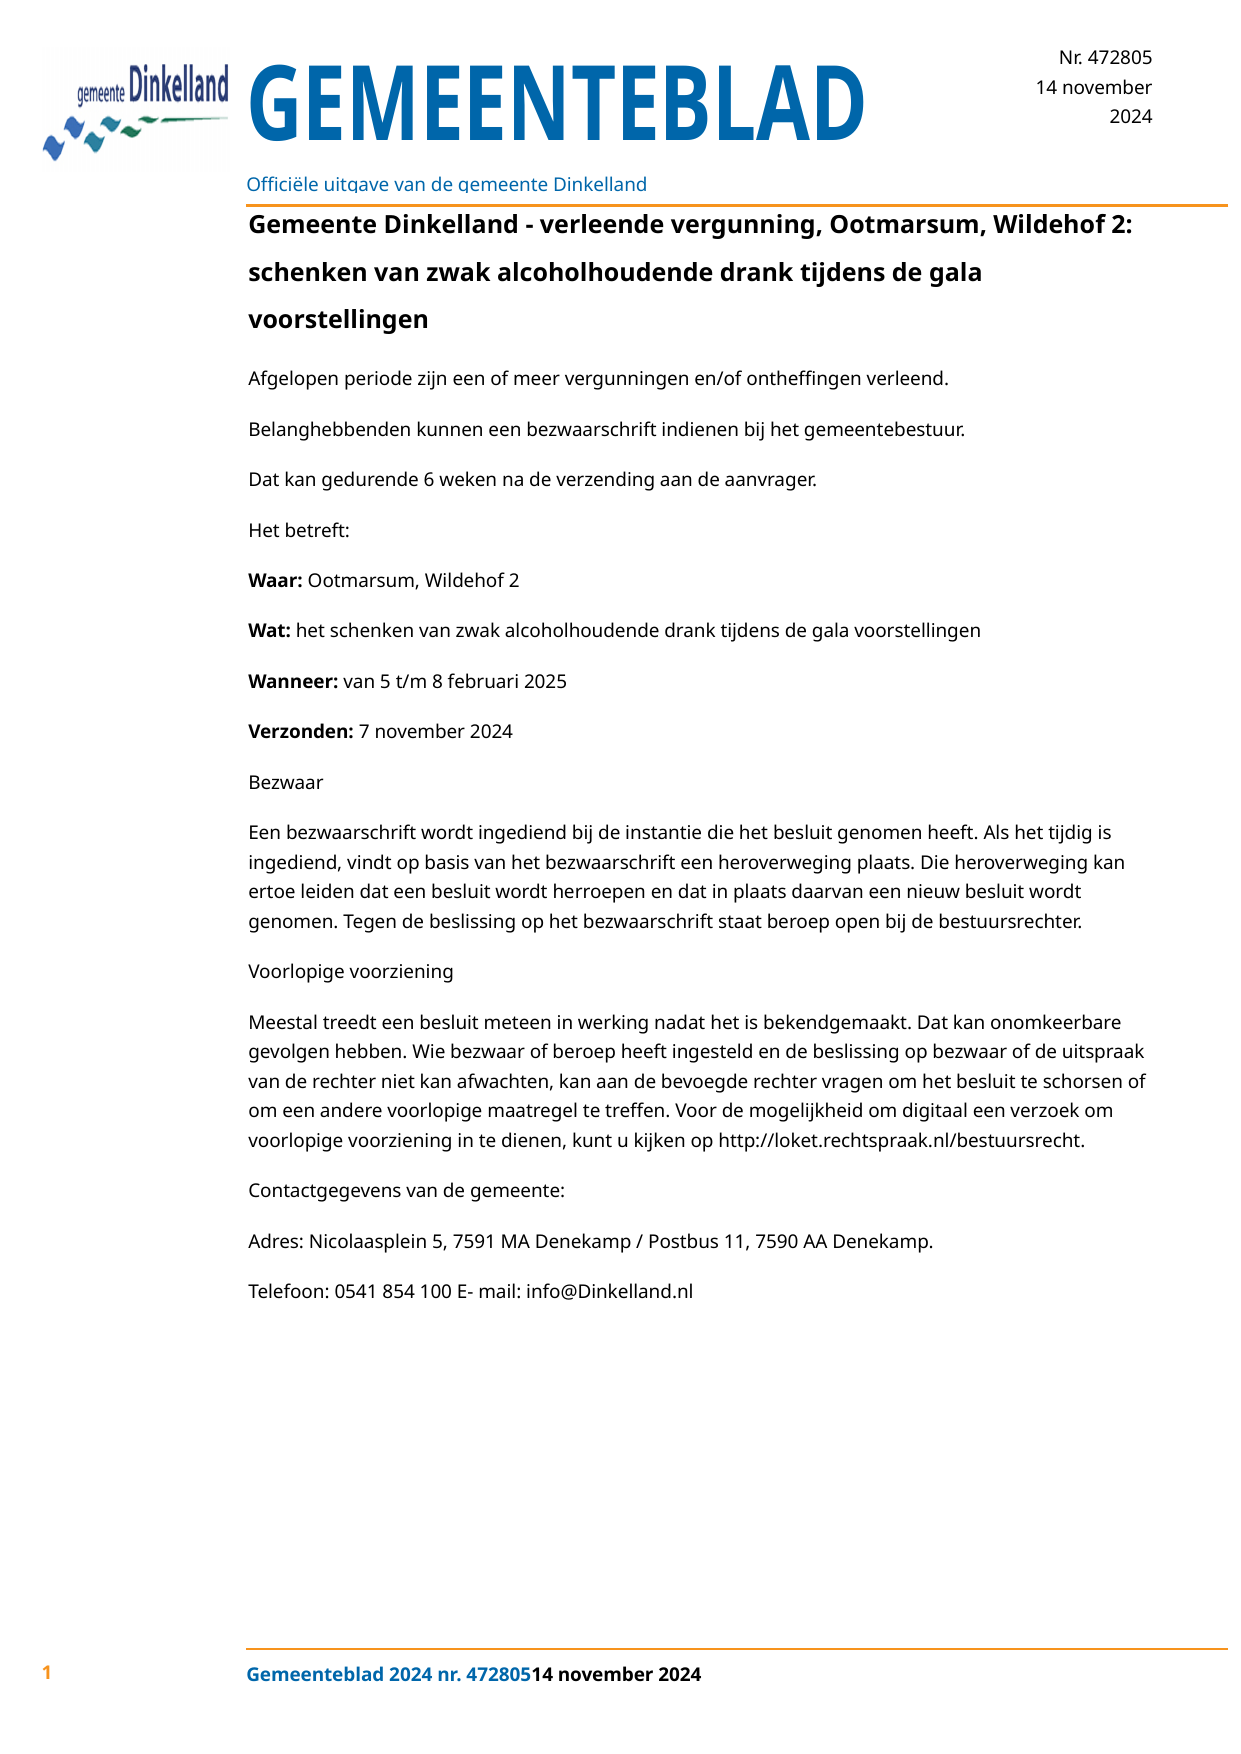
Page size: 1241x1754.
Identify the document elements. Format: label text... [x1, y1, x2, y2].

text Een bezwaarschrift wordt ingediend bij de instantie die het besluit genomen heeft. Als het tijdig is ingediend, vindt op basis van het bezwaarschrift een heroverweging plaats. Die heroverweging kan ertoe leiden dat een besluit wordt herroepen en dat in plaats daarvan een nieuw besluit wordt genomen. Tegen de beslissing op het bezwaarschrift staat beroep open bij de bestuursrechter. [248, 819, 1152, 934]
text Wat: het schenken van zwak alcoholhoudende drank tijdens de gala voorstellingen [248, 618, 1152, 643]
text Belanghebbenden kunnen een bezwaarschrift indienen bij het gemeentebestuur. [248, 416, 1152, 442]
text Wanneer: van 5 t/m 8 februari 2025 [248, 668, 1152, 694]
text Adres: Nicolaasplein 5, 7591 MA Denekamp / Postbus 11, 7590 AA Denekamp. [248, 1228, 1152, 1254]
text Telefoon: 0541 854 100 E- mail: info@Dinkelland.nl [248, 1278, 1152, 1304]
text Voorlopige voorziening [248, 958, 1152, 984]
text Waar: Ootmarsum, Wildehof 2 [248, 567, 1152, 593]
picture [41, 47, 231, 172]
text Verzonden: 7 november 2024 [248, 718, 1152, 744]
text Contactgegevens van de gemeente: [248, 1178, 1152, 1203]
text Het betreft: [248, 517, 1152, 542]
text Meestal treedt een besluit meteen in werking nadat het is bekendgemaakt. Dat kan onomkeerbare gevolgen hebben. Wie bezwaar of beroep heeft ingesteld en de beslissing op bezwaar of de uitspraak van de rechter niet kan afwachten, kan aan de bevoegde rechter vragen om het besluit te schorsen of om een andere voorlopige maatregel te treffen. Voor de mogelijkheid om digitaal een verzoek om voorlopige voorziening in te dienen, kunt u kijken op http://loket.rechtspraak.nl/bestuursrecht. [248, 1009, 1152, 1153]
text Gemeente Dinkelland - verleende vergunning, Ootmarsum, Wildehof 2: schenken van zwak alcoholhoudende drank tijdens de gala voorstellingen [248, 207, 1152, 336]
text Afgelopen periode zijn een of meer vergunningen en/of ontheffingen verleend. [248, 366, 1152, 391]
text Bezwaar [248, 769, 1152, 794]
text Dat kan gedurende 6 weken na de verzending aan de aanvrager. [248, 466, 1152, 492]
